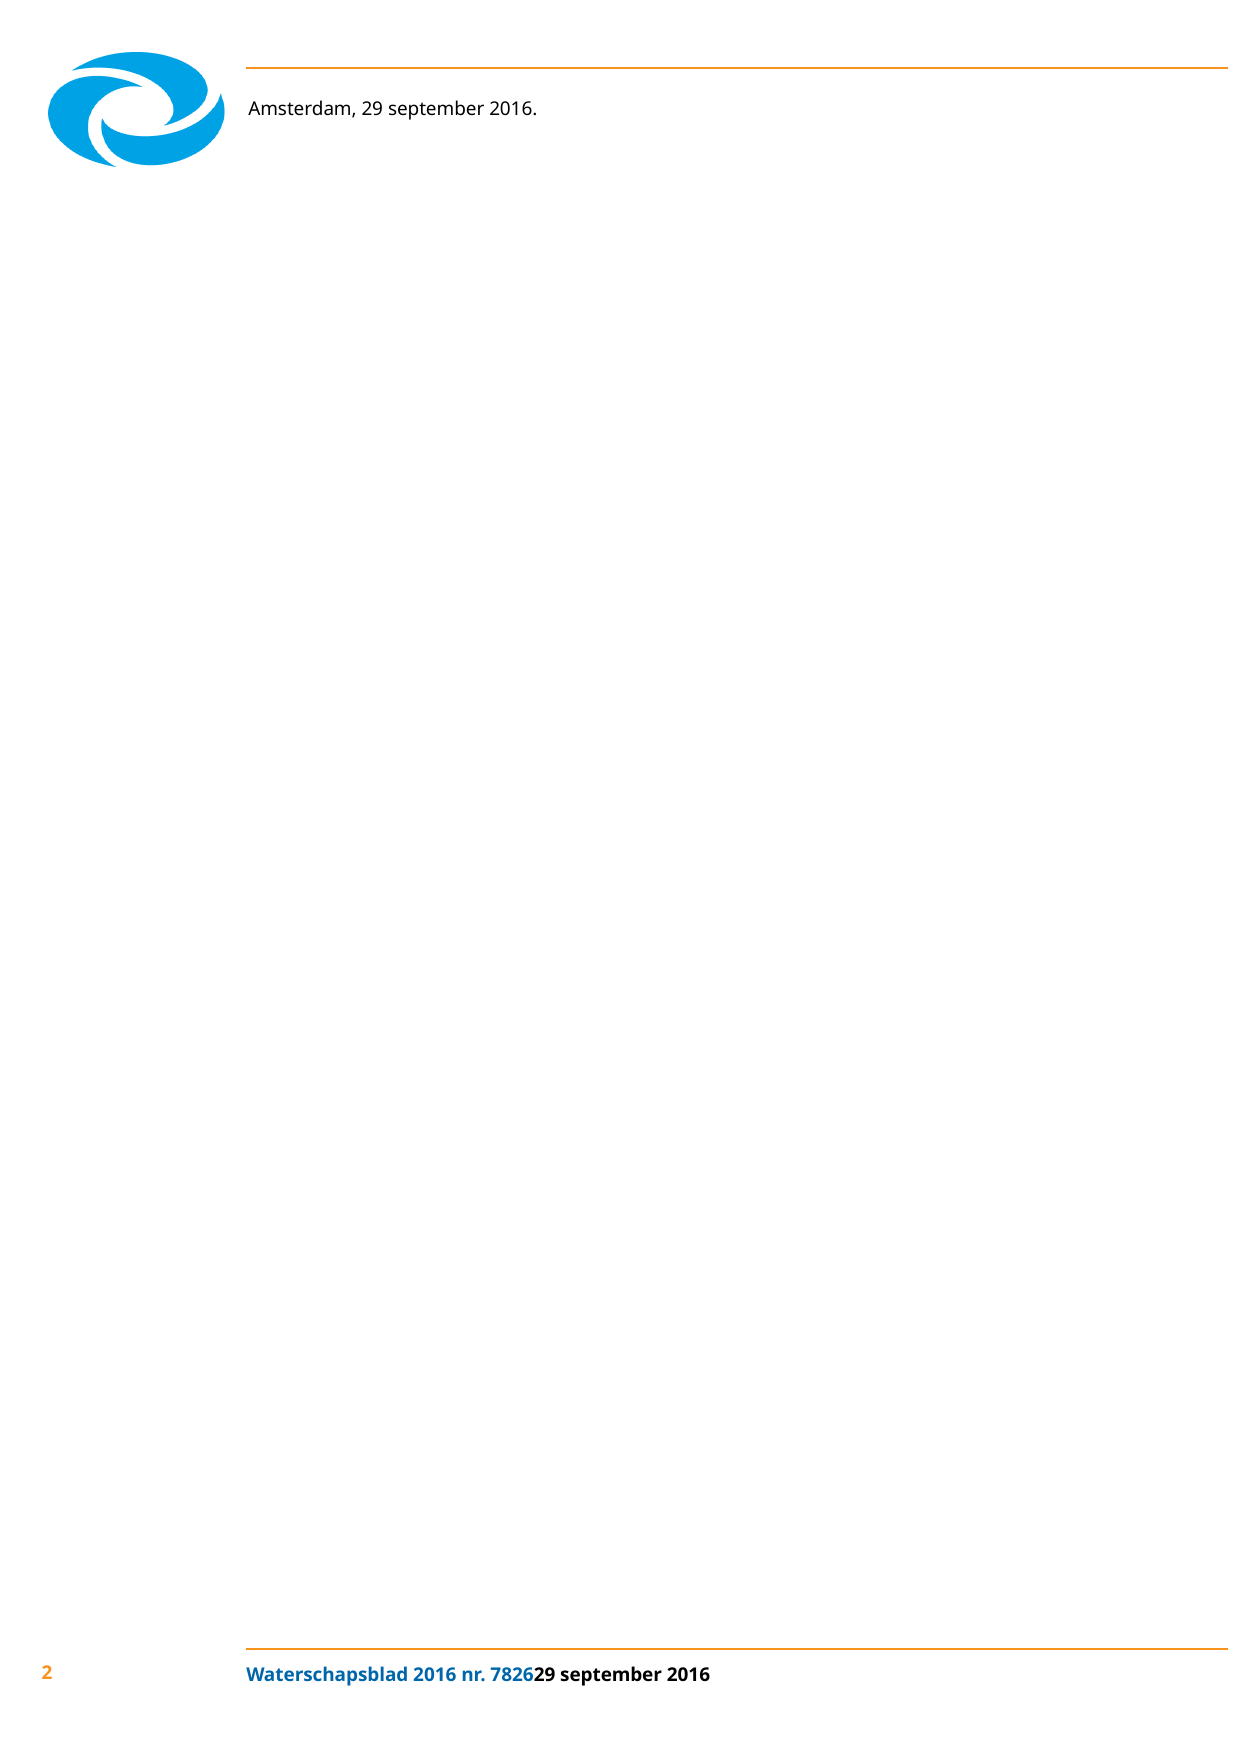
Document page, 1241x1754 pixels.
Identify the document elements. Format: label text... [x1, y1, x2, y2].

picture [41, 47, 231, 172]
text Amsterdam, 29 september 2016. [248, 95, 1152, 121]
